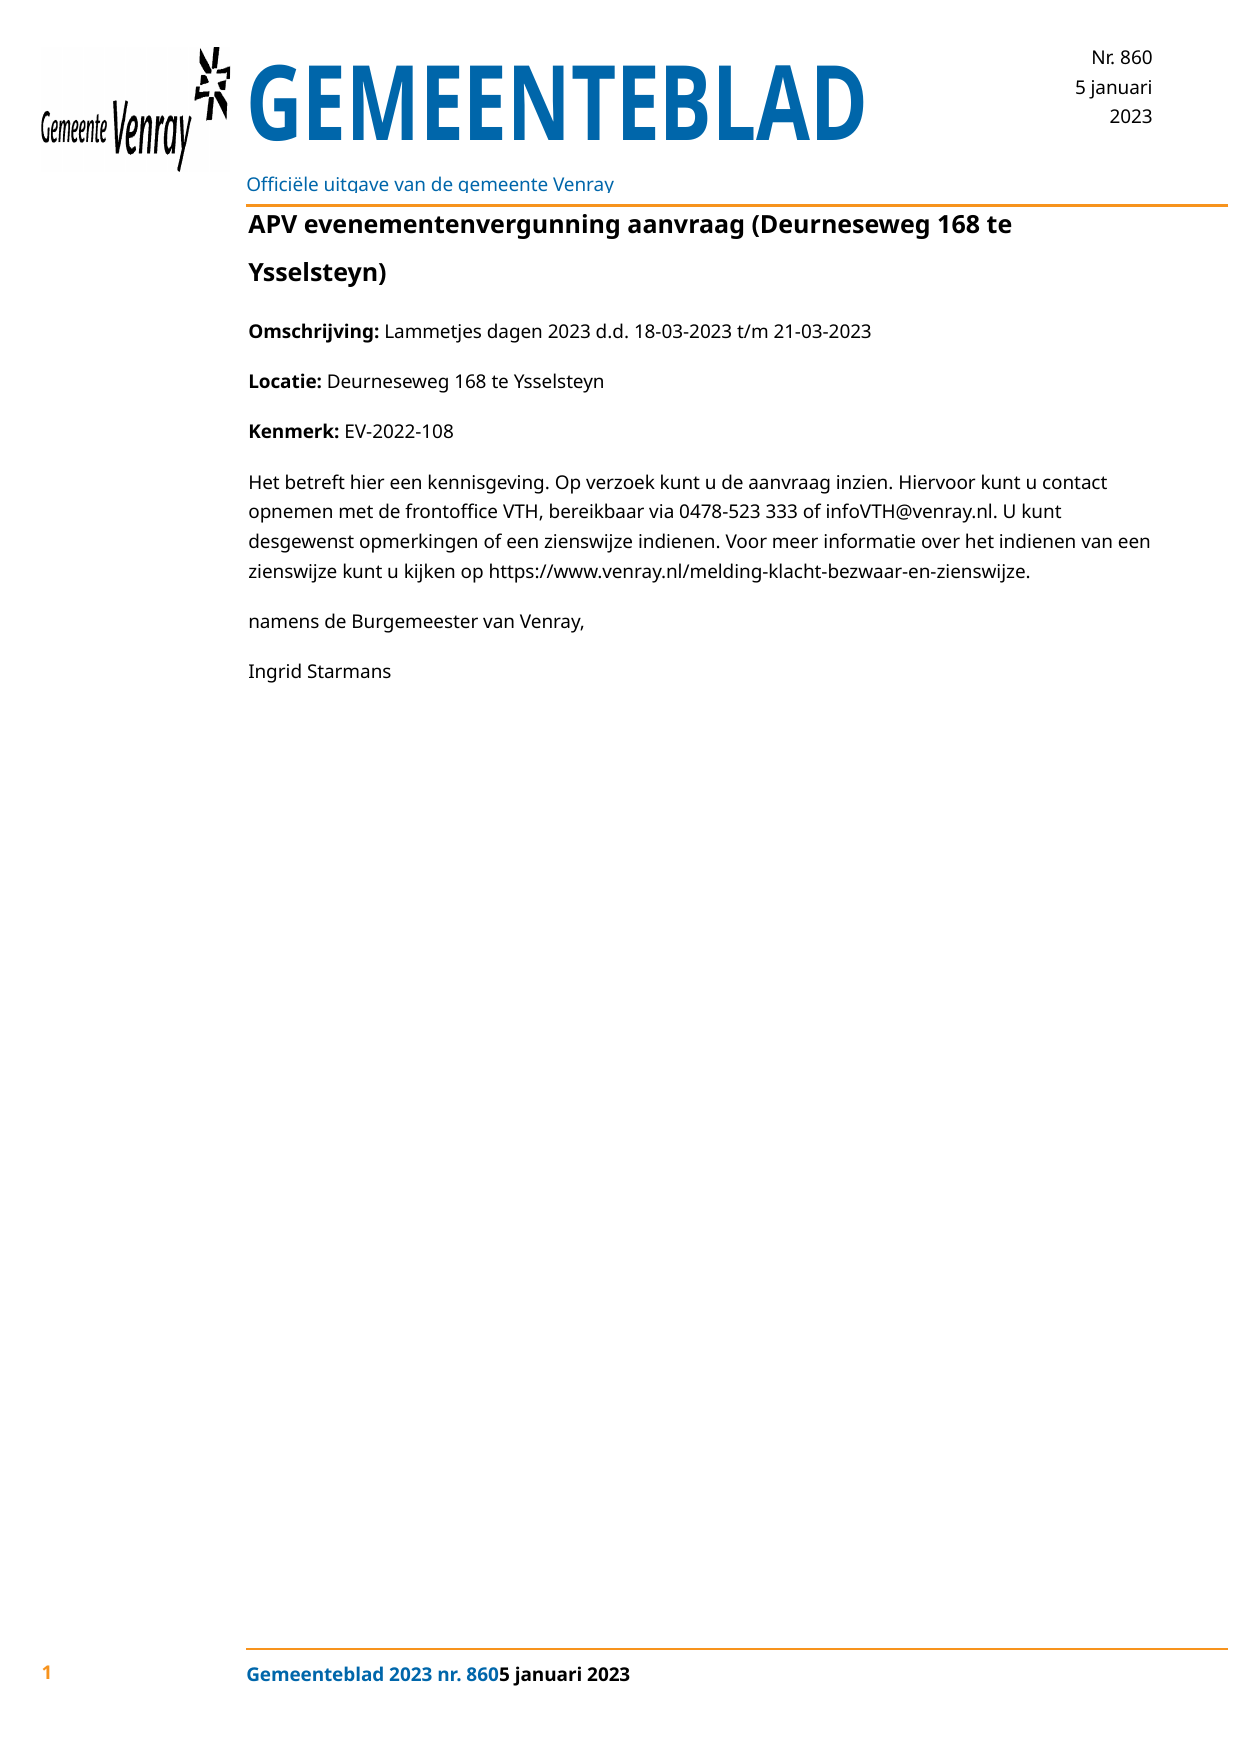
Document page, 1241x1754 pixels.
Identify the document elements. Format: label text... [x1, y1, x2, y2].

text Ingrid Starmans [248, 659, 1152, 684]
text Locatie: Deurneseweg 168 te Ysselsteyn [248, 368, 1152, 394]
text Omschrijving: Lammetjes dagen 2023 d.d. 18-03-2023 t/m 21-03-2023 [248, 318, 1152, 344]
text namens de Burgemeester van Venray, [248, 608, 1152, 634]
text Het betreft hier een kennisgeving. Op verzoek kunt u de aanvraag inzien. Hiervoor kunt u contact opnemen met de frontoffice VTH, bereikbaar via 0478-523 333 of infoVTH@venray.nl. U kunt desgewenst opmerkingen of een zienswijze indienen. Voor meer informatie over het indienen van een zienswijze kunt u kijken op https://www.venray.nl/melding-klacht-bezwaar-en-zienswijze. [248, 469, 1152, 584]
text Kenmerk: EV-2022-108 [248, 419, 1152, 444]
text APV evenementenvergunning aanvraag (Deurneseweg 168 te Ysselsteyn) [248, 207, 1152, 288]
picture [41, 47, 231, 172]
